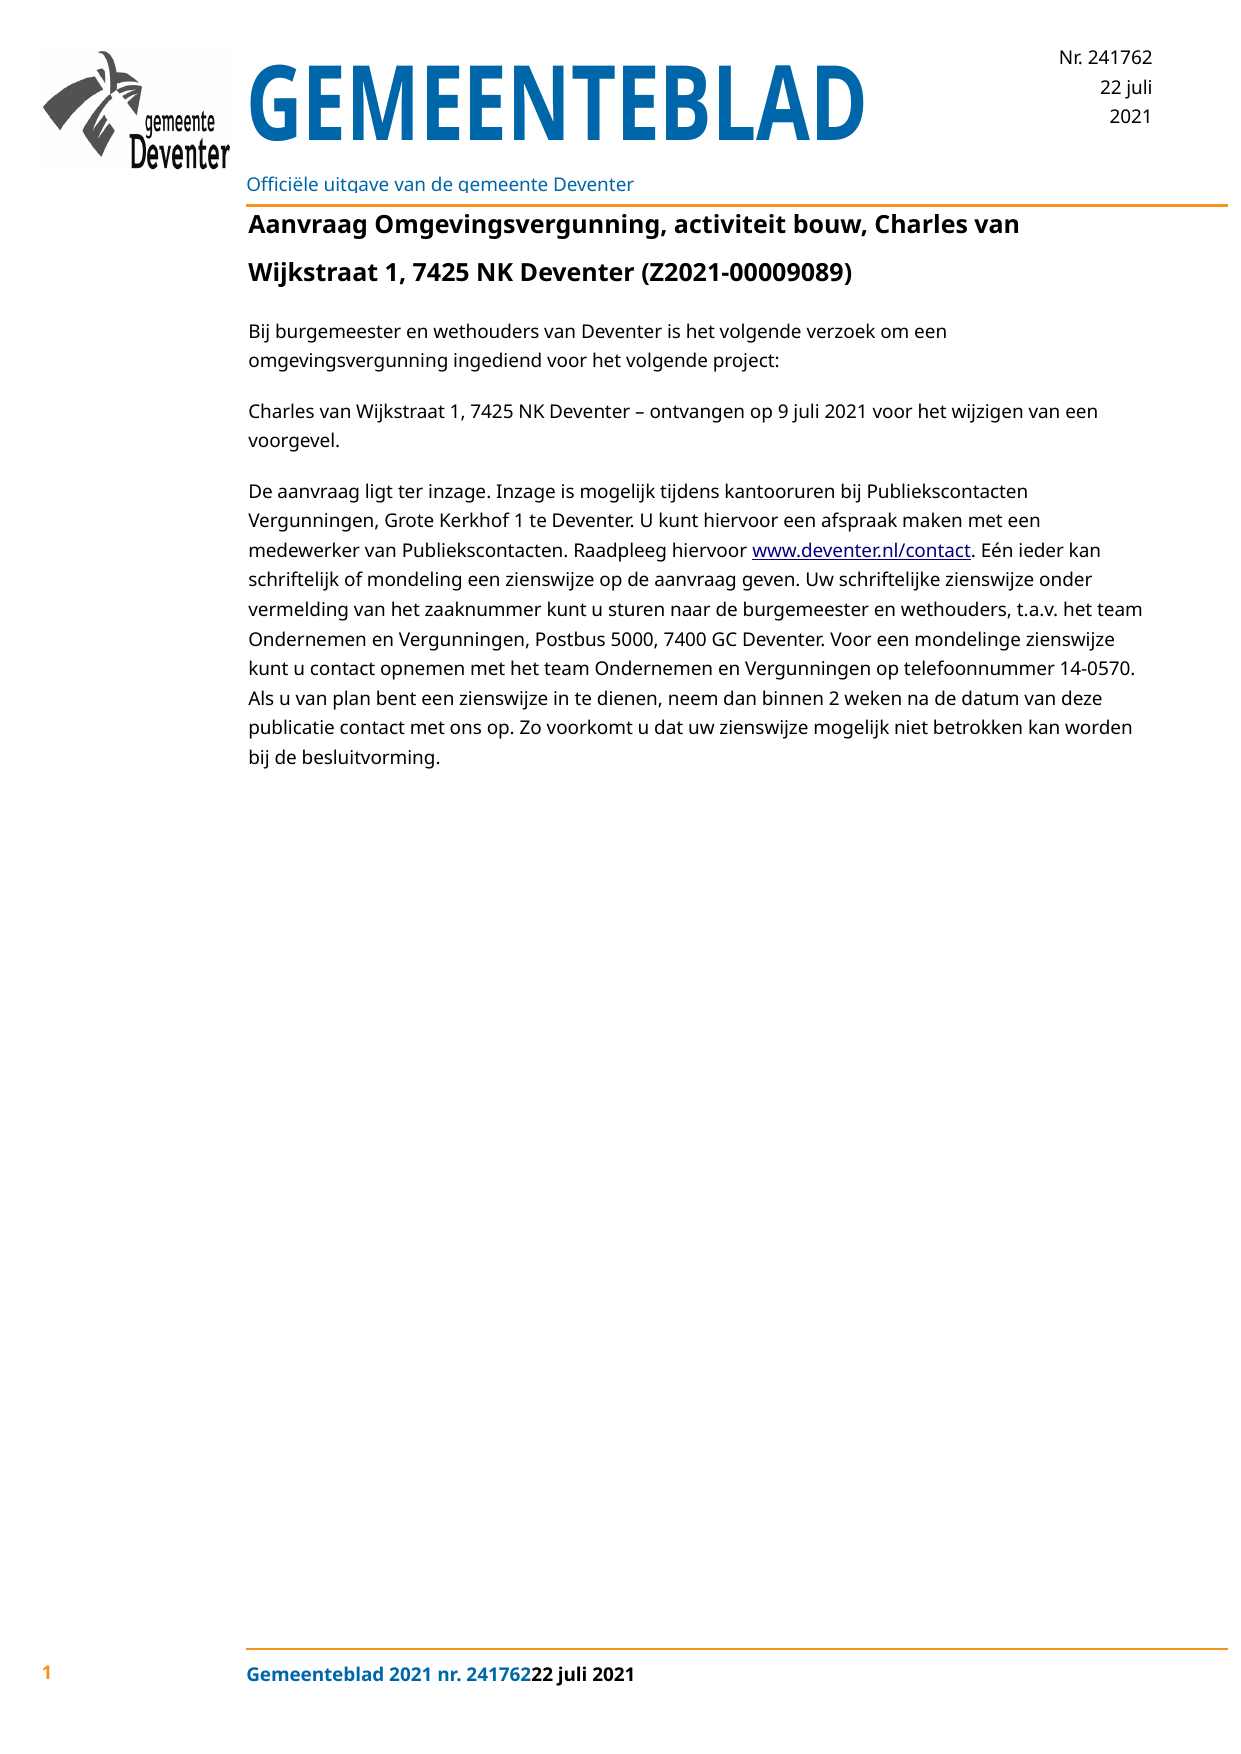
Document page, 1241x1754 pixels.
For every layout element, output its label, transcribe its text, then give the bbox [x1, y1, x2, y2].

text Bij burgemeester en wethouders van Deventer is het volgende verzoek om een omgevingsvergunning ingediend voor het volgende project: [248, 318, 1152, 373]
text Aanvraag Omgevingsvergunning, activiteit bouw, Charles van Wijkstraat 1, 7425 NK Deventer (Z2021-00009089) [248, 207, 1152, 288]
text Charles van Wijkstraat 1, 7425 NK Deventer – ontvangen op 9 juli 2021 voor het wijzigen van een voorgevel. [248, 398, 1152, 453]
text De aanvraag ligt ter inzage. Inzage is mogelijk tijdens kantooruren bij Publiekscontacten Vergunningen, Grote Kerkhof 1 te Deventer. U kunt hiervoor een afspraak maken met een medewerker van Publiekscontacten. Raadpleeg hiervoor www.deventer.nl/contact. Eén ieder kan schriftelijk of mondeling een zienswijze op de aanvraag geven. Uw schriftelijke zienswijze onder vermelding van het zaaknummer kunt u sturen naar de burgemeester en wethouders, t.a.v. het team Ondernemen en Vergunningen, Postbus 5000, 7400 GC Deventer. Voor een mondelinge zienswijze kunt u contact opnemen met het team Ondernemen en Vergunningen op telefoonnummer 14-0570. Als u van plan bent een zienswijze in te dienen, neem dan binnen 2 weken na de datum van deze publicatie contact met ons op. Zo voorkomt u dat uw zienswijze mogelijk niet betrokken kan worden bij de besluitvorming. [248, 478, 1152, 770]
picture [41, 47, 231, 172]
